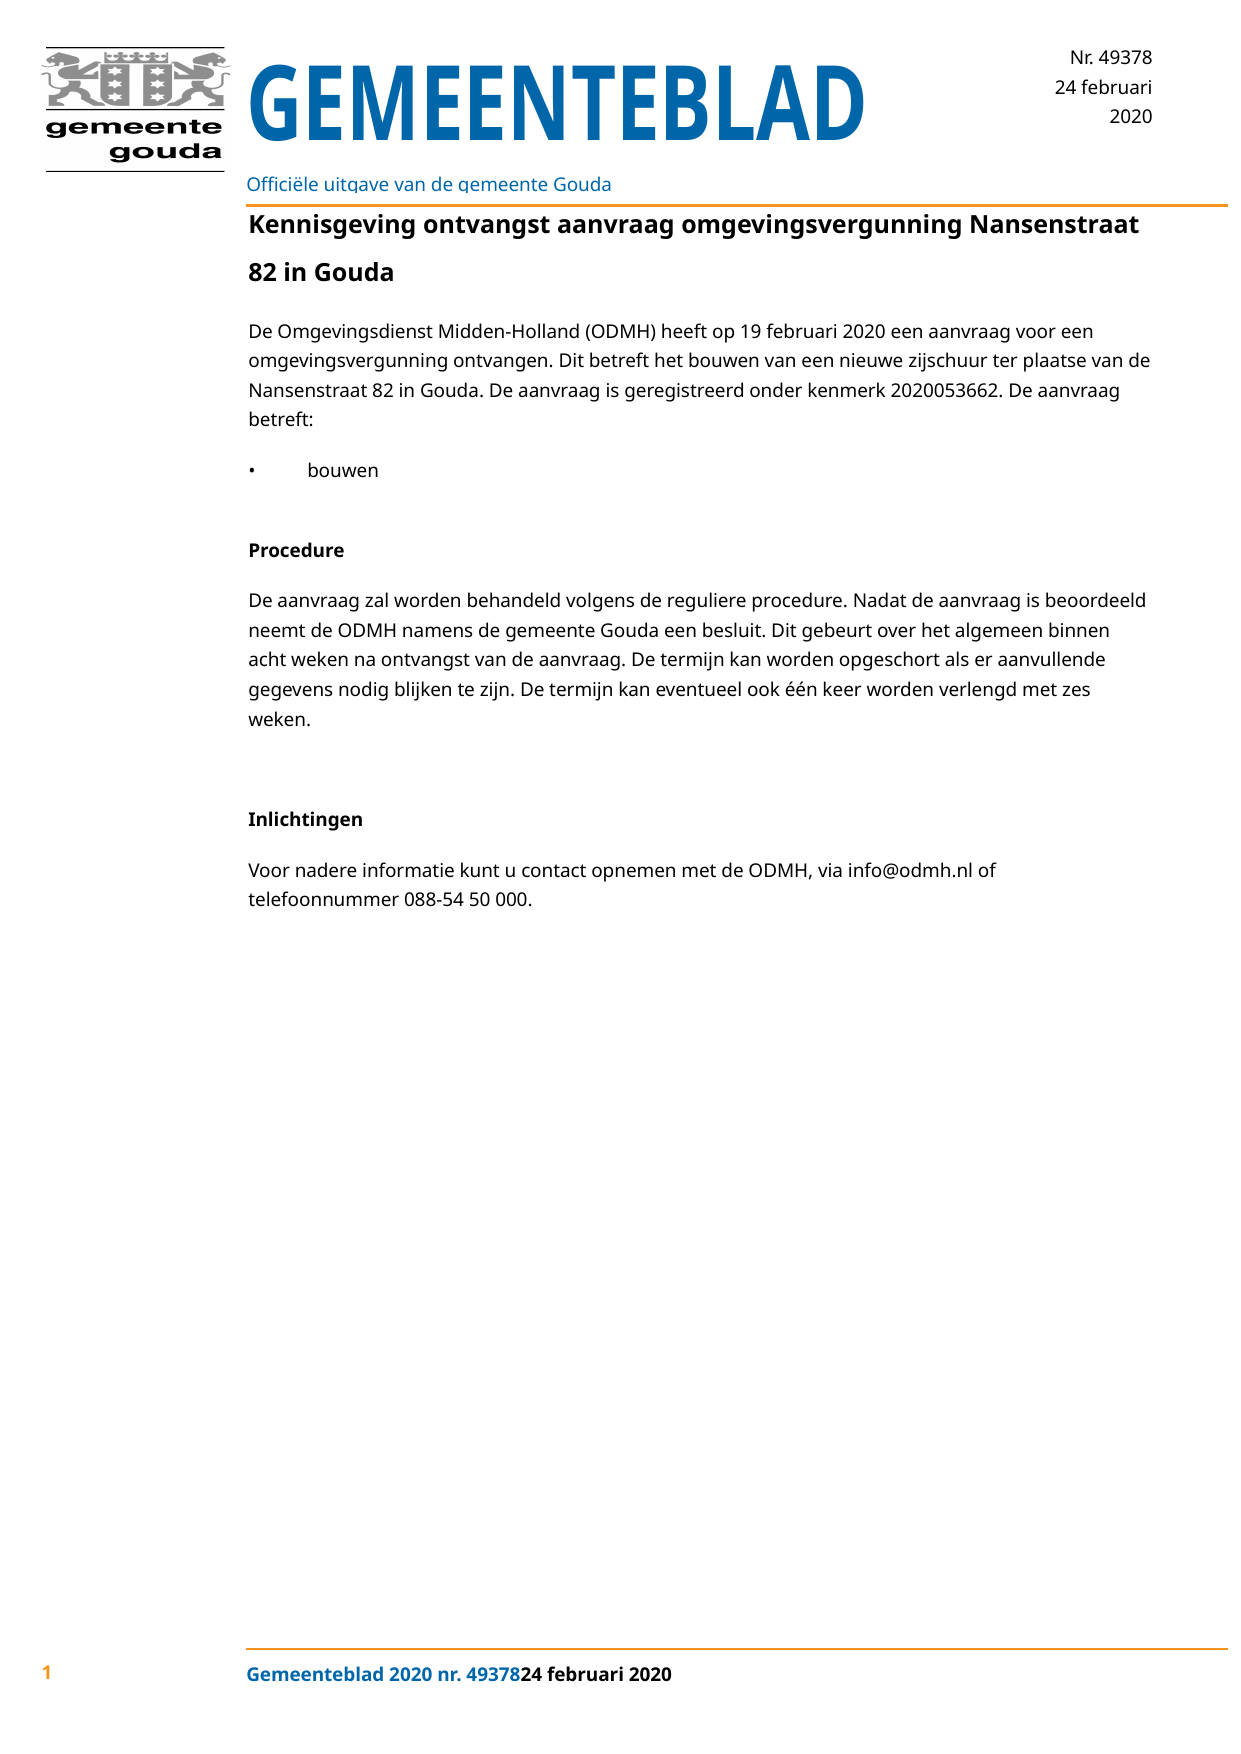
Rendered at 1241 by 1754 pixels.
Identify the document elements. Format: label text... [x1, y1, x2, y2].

list bouwen [248, 457, 1152, 483]
picture [41, 47, 231, 172]
text Inlichtingen [248, 807, 1152, 832]
text De aanvraag zal worden behandeld volgens de reguliere procedure. Nadat de aanvraag is beoordeeld neemt de ODMH namens de gemeente Gouda een besluit. Dit gebeurt over het algemeen binnen acht weken na ontvangst van de aanvraag. De termijn kan worden opgeschort als er aanvullende gegevens nodig blijken te zijn. De termijn kan eventueel ook één keer worden verlengd met zes weken. [248, 587, 1152, 732]
text Kennisgeving ontvangst aanvraag omgevingsvergunning Nansenstraat 82 in Gouda [248, 207, 1152, 288]
text De Omgevingsdienst Midden-Holland (ODMH) heeft op 19 februari 2020 een aanvraag voor een omgevingsvergunning ontvangen. Dit betreft het bouwen van een nieuwe zijschuur ter plaatse van de Nansenstraat 82 in Gouda. De aanvraag is geregistreerd onder kenmerk 2020053662. De aanvraag betreft: [248, 318, 1152, 432]
text Voor nadere informatie kunt u contact opnemen met de ODMH, via info@odmh.nl of telefoonnummer 088-54 50 000. [248, 857, 1152, 912]
text Procedure [248, 537, 1152, 563]
